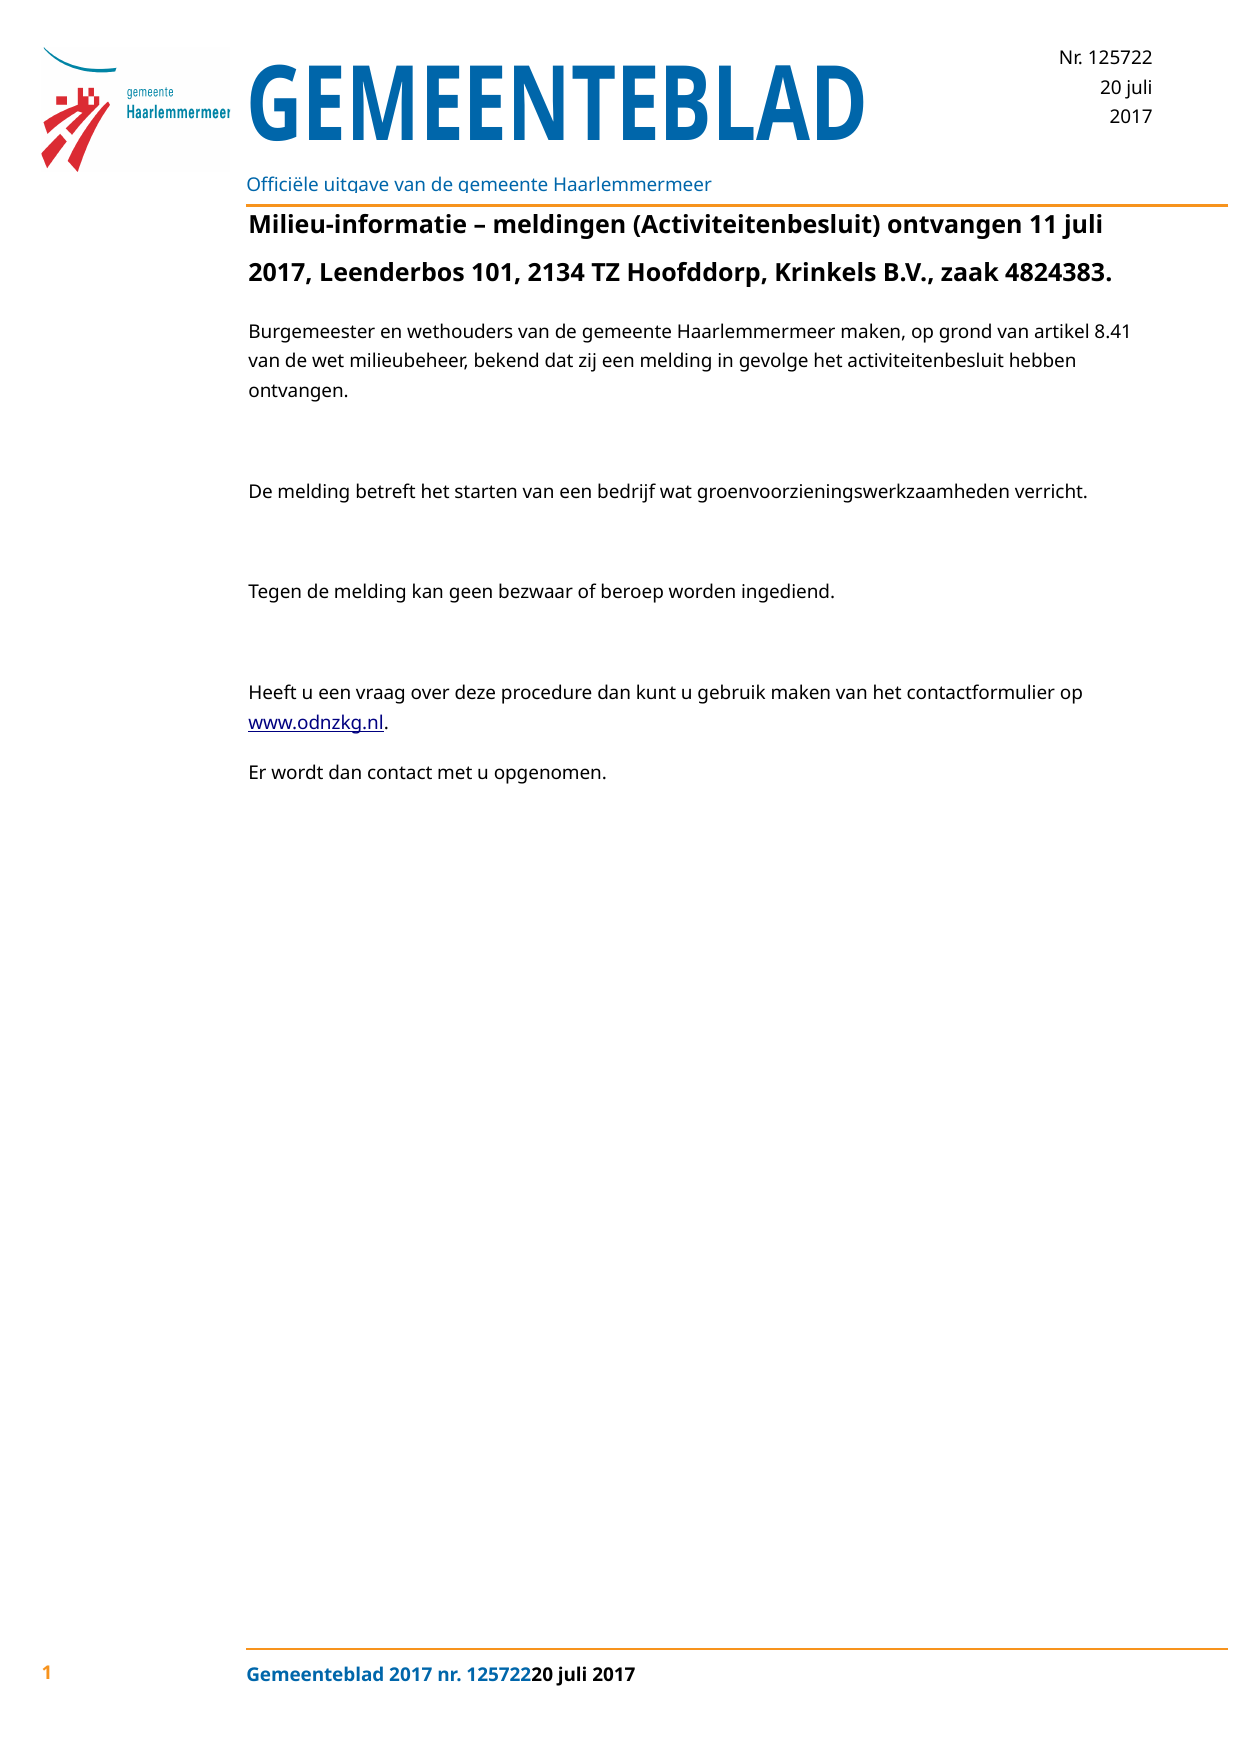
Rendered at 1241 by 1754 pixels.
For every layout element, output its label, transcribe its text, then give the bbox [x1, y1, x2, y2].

text Er wordt dan contact met u opgenomen. [248, 759, 1152, 785]
picture [41, 47, 231, 172]
text Milieu-informatie – meldingen (Activiteitenbesluit) ontvangen 11 juli 2017, Leenderbos 101, 2134 TZ Hoofddorp, Krinkels B.V., zaak 4824383. [248, 207, 1152, 288]
text Heeft u een vraag over deze procedure dan kunt u gebruik maken van het contactformulier op www.odnzkg.nl. [248, 679, 1152, 735]
text De melding betreft het starten van een bedrijf wat groenvoorzieningswerkzaamheden verricht. [248, 478, 1152, 504]
text Tegen de melding kan geen bezwaar of beroep worden ingediend. [248, 579, 1152, 604]
text Burgemeester en wethouders van de gemeente Haarlemmermeer maken, op grond van artikel 8.41 van de wet milieubeheer, bekend dat zij een melding in gevolge het activiteitenbesluit hebben ontvangen. [248, 318, 1152, 403]
